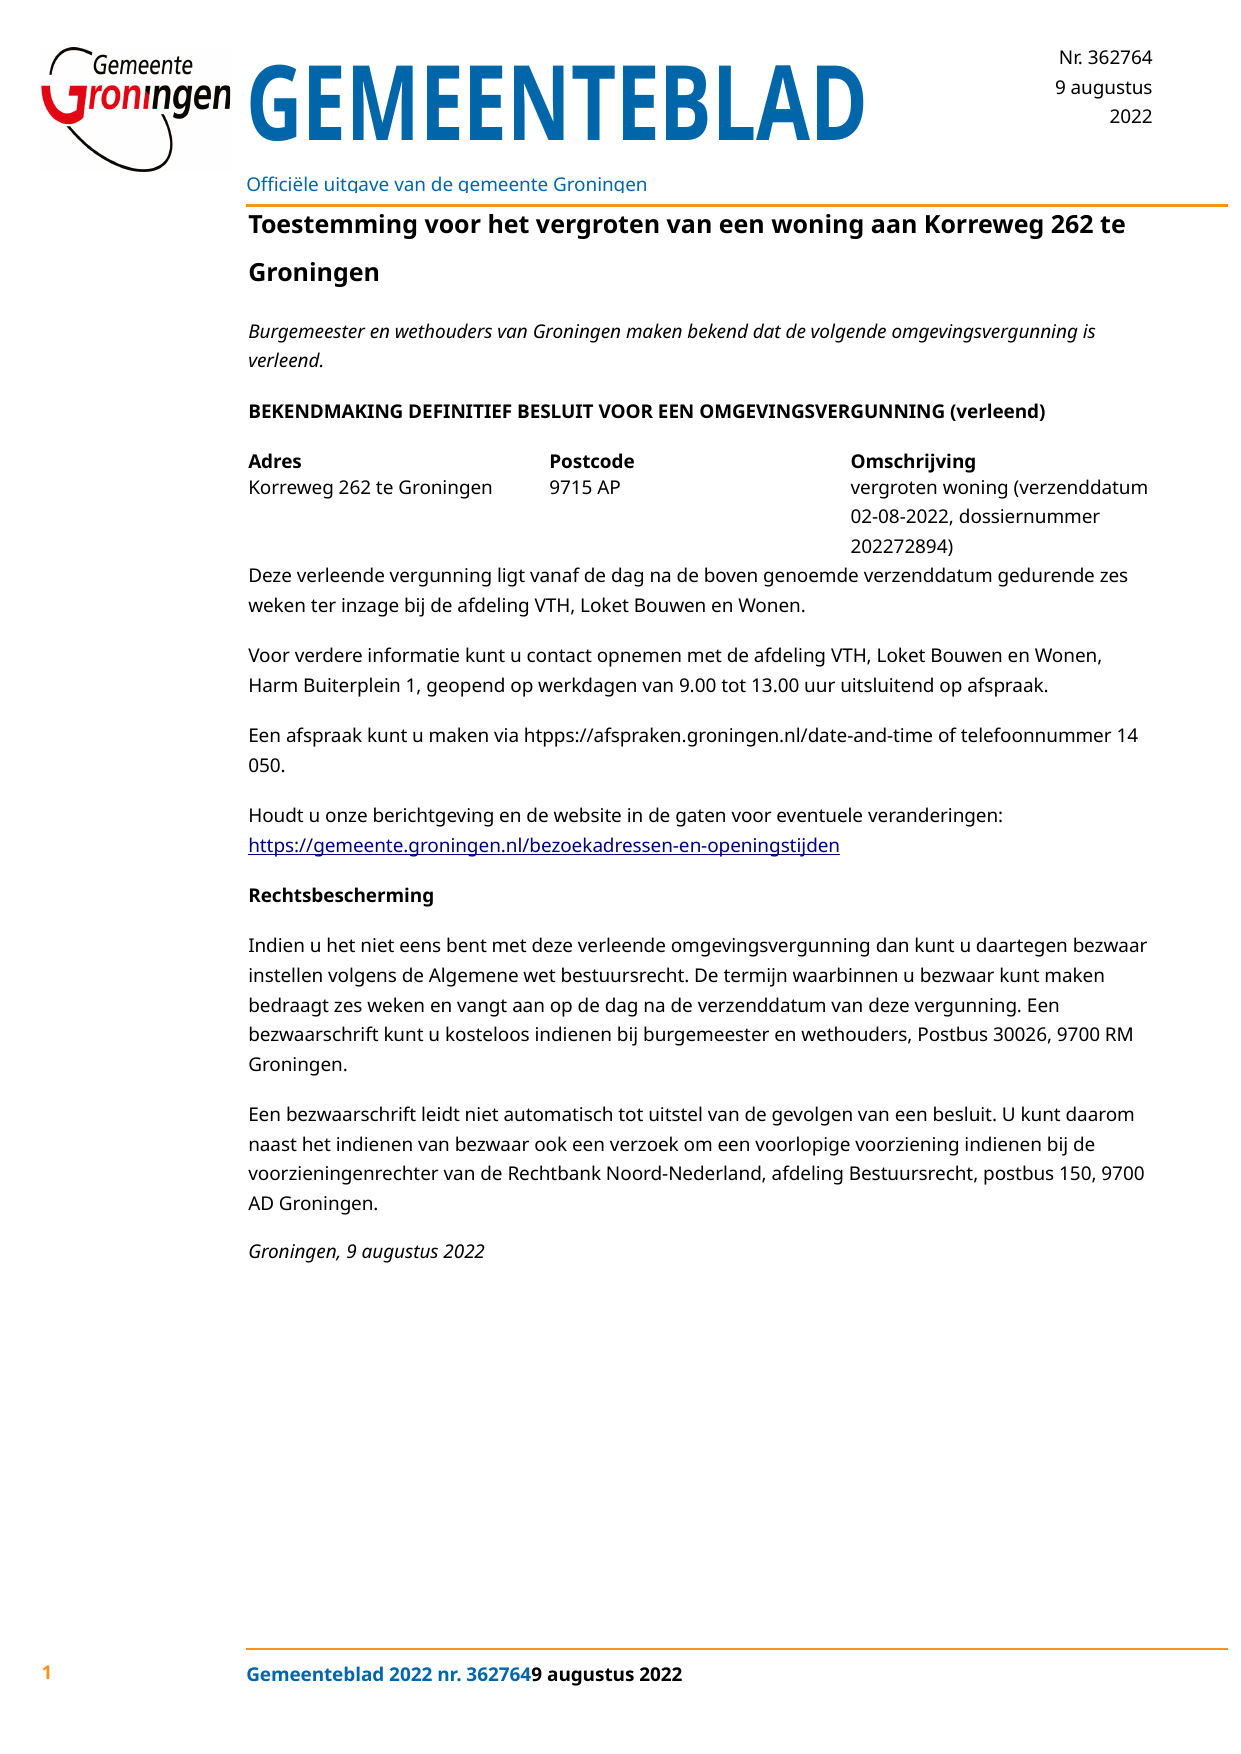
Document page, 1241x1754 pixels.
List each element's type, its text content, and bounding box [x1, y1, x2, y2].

table_header Omschrijving [850, 449, 1152, 474]
text Rechtsbescherming [248, 882, 1152, 908]
text Indien u het niet eens bent met deze verleende omgevingsvergunning dan kunt u daartegen bezwaar instellen volgens de Algemene wet bestuursrecht. De termijn waarbinnen u bezwaar kunt maken bedraagt zes weken en vangt aan op de dag na de verzenddatum van deze vergunning. Een bezwaarschrift kunt u kosteloos indienen bij burgemeester en wethouders, Postbus 30026, 9700 RM Groningen. [248, 933, 1152, 1077]
table_cell 9715 AP [549, 474, 850, 559]
text Een afspraak kunt u maken via htpps://afspraken.groningen.nl/date-and-time of telefoonnummer 14 050. [248, 722, 1152, 778]
table_header Adres [248, 449, 549, 474]
picture [41, 47, 231, 172]
text Groningen, 9 augustus 2022 [248, 1238, 1152, 1264]
text Een bezwaarschrift leidt niet automatisch tot uitstel van de gevolgen van een besluit. U kunt daarom naast het indienen van bezwaar ook een verzoek om een voorlopige voorziening indienen bij de voorzieningenrechter van de Rechtbank Noord-Nederland, afdeling Bestuursrecht, postbus 150, 9700 AD Groningen. [248, 1101, 1152, 1216]
text Houdt u onze berichtgeving en de website in de gaten voor eventuele veranderingen: https://gemeente.groningen.nl/bezoekadressen-en-openingstijden [248, 802, 1152, 858]
table_cell vergroten woning (verzenddatum 02-08-2022, dossiernummer 202272894) [850, 474, 1152, 559]
text Burgemeester en wethouders van Groningen maken bekend dat de volgende omgevingsvergunning is verleend. [248, 318, 1152, 373]
text Toestemming voor het vergroten van een woning aan Korreweg 262 te Groningen [248, 207, 1152, 288]
text Voor verdere informatie kunt u contact opnemen met de afdeling VTH, Loket Bouwen en Wonen, Harm Buiterplein 1, geopend op werkdagen van 9.00 tot 13.00 uur uitsluitend op afspraak. [248, 642, 1152, 698]
table_cell Korreweg 262 te Groningen [248, 474, 549, 559]
text Deze verleende vergunning ligt vanaf de dag na de boven genoemde verzenddatum gedurende zes weken ter inzage bij de afdeling VTH, Loket Bouwen en Wonen. [248, 562, 1152, 618]
text BEKENDMAKING DEFINITIEF BESLUIT VOOR EEN OMGEVINGSVERGUNNING (verleend) [248, 398, 1152, 424]
table_header Postcode [549, 449, 850, 474]
